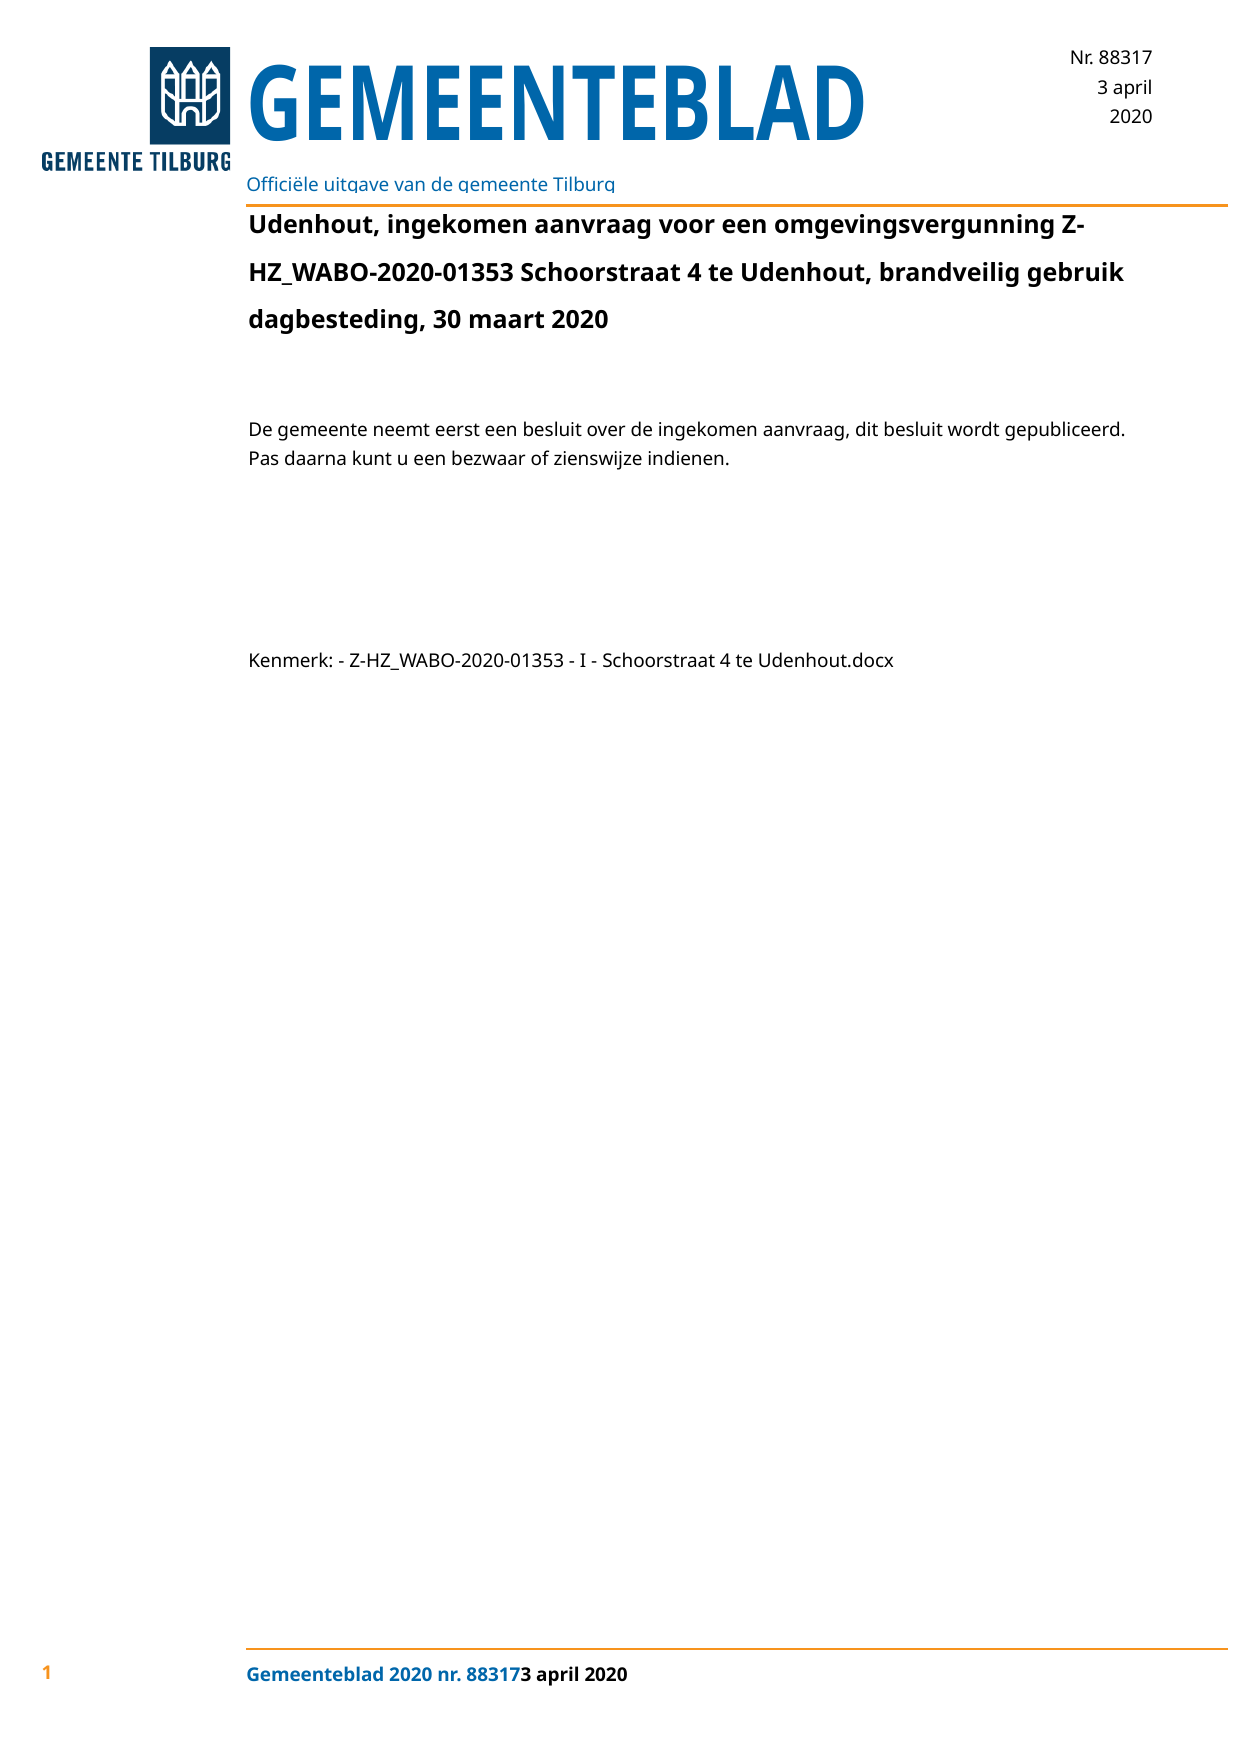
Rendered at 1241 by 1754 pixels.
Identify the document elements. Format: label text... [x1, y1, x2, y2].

text Kenmerk: - Z-HZ_WABO-2020-01353 - I - Schoorstraat 4 te Udenhout.docx [248, 647, 1152, 673]
text De gemeente neemt eerst een besluit over de ingekomen aanvraag, dit besluit wordt gepubliceerd. Pas daarna kunt u een bezwaar of zienswijze indienen. [248, 416, 1152, 471]
picture [41, 47, 231, 172]
text Udenhout, ingekomen aanvraag voor een omgevingsvergunning Z-HZ_WABO-2020-01353 Schoorstraat 4 te Udenhout, brandveilig gebruik dagbesteding, 30 maart 2020 [248, 207, 1152, 336]
